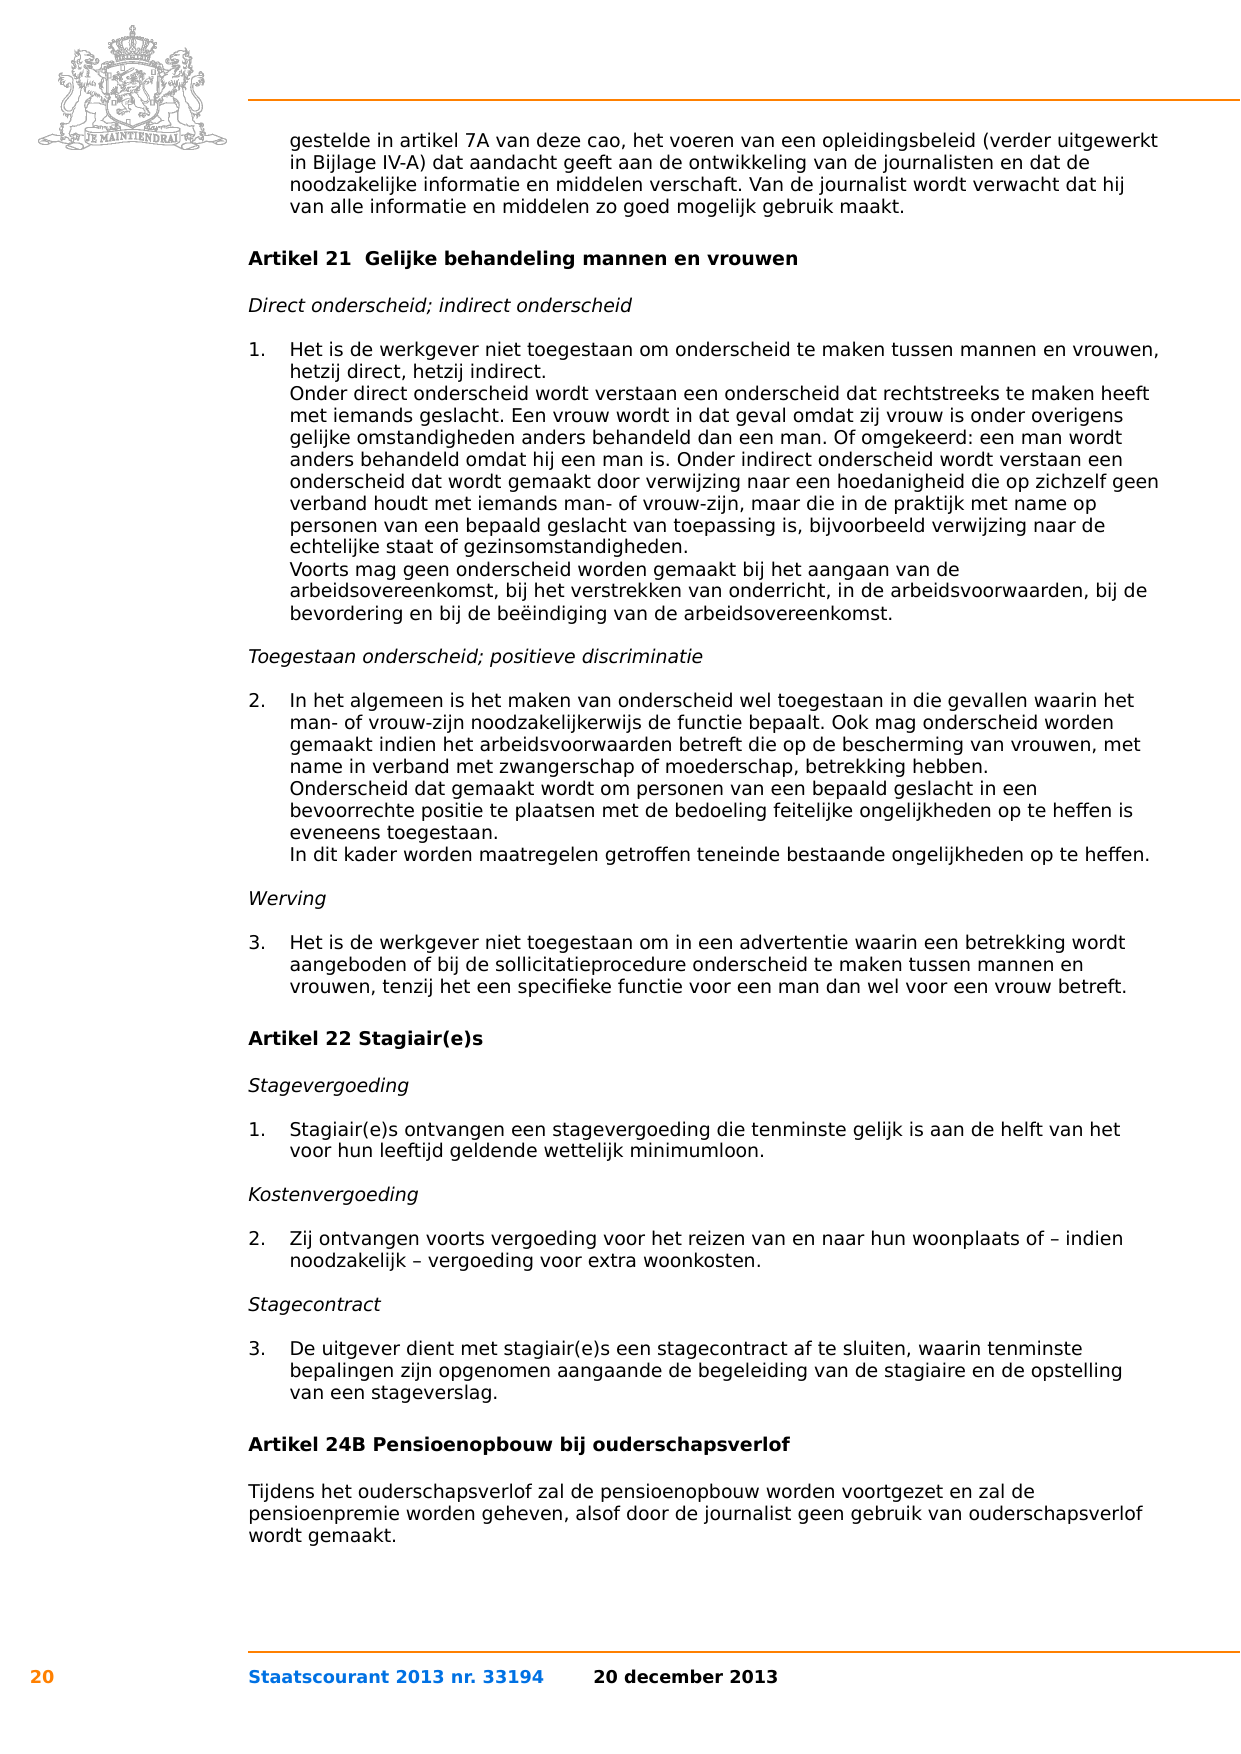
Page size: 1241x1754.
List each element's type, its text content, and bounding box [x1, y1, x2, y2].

subtitle Stagevergoeding [248, 1074, 1163, 1097]
text 2. In het algemeen is het maken van onderscheid wel toegestaan in die gevallen waarin het man- of vrouw-zijn noodzakelijkerwijs de functie bepaalt. Ook mag onderscheid worden gemaakt indien het arbeidsvoorwaarden betreft die op de bescherming van vrouwen, met name in verband met zwangerschap of moederschap, betrekking hebben. [248, 690, 1163, 778]
subtitle Toegestaan onderscheid; positieve discriminatie [248, 646, 1163, 668]
text Onderscheid dat gemaakt wordt om personen van een bepaald geslacht in een bevoorrechte positie te plaatsen met de bedoeling feitelijke ongelijkheden op te heffen is eveneens toegestaan. [289, 778, 1163, 844]
subtitle Kostenvergoeding [248, 1184, 1163, 1206]
text Onder direct onderscheid wordt verstaan een onderscheid dat rechtstreeks te maken heeft met iemands geslacht. Een vrouw wordt in dat geval omdat zij vrouw is onder overigens gelijke omstandigheden anders behandeld dan een man. Of omgekeerd: een man wordt anders behandeld omdat hij een man is. Onder indirect onderscheid wordt verstaan een onderscheid dat wordt gemaakt door verwijzing naar een hoedanigheid die op zichzelf geen verband houdt met iemands man- of vrouw-zijn, maar die in de praktijk met name op personen van een bepaald geslacht van toepassing is, bijvoorbeeld verwijzing naar de echtelijke staat of gezinsomstandigheden. [289, 383, 1163, 558]
text 3. Het is de werkgever niet toegestaan om in een advertentie waarin een betrekking wordt aangeboden of bij de sollicitatieprocedure onderscheid te maken tussen mannen en vrouwen, tenzij het een specifieke functie voor een man dan wel voor een vrouw betreft. [248, 932, 1163, 998]
subtitle Artikel 21 Gelijke behandeling mannen en vrouwen [248, 248, 1163, 270]
text Tijdens het ouderschapsverlof zal de pensioenopbouw worden voortgezet en zal de pensioenpremie worden geheven, alsof door de journalist geen gebruik van ouderschapsverlof wordt gemaakt. [248, 1481, 1163, 1547]
subtitle Werving [248, 888, 1163, 910]
text In dit kader worden maatregelen getroffen teneinde bestaande ongelijkheden op te heffen. [289, 844, 1163, 866]
subtitle Artikel 24B Pensioenopbouw bij ouderschapsverlof [248, 1434, 1163, 1456]
text gestelde in artikel 7A van deze cao, het voeren van een opleidingsbeleid (verder uitgewerkt in Bijlage IV-A) dat aandacht geeft aan de ontwikkeling van de journalisten en dat de noodzakelijke informatie en middelen verschaft. Van de journalist wordt verwacht dat hij van alle informatie en middelen zo goed mogelijk gebruik maakt. [248, 130, 1163, 218]
text Voorts mag geen onderscheid worden gemaakt bij het aangaan van de arbeidsovereenkomst, bij het verstrekken van onderricht, in de arbeidsvoorwaarden, bij de bevordering en bij de beëindiging van de arbeidsovereenkomst. [289, 558, 1163, 624]
text 1. Het is de werkgever niet toegestaan om onderscheid te maken tussen mannen en vrouwen, hetzij direct, hetzij indirect. [248, 339, 1163, 383]
subtitle Artikel 22 Stagiair(e)s [248, 1028, 1163, 1049]
text 2. Zij ontvangen voorts vergoeding voor het reizen van en naar hun woonplaats of – indien noodzakelijk – vergoeding voor extra woonkosten. [248, 1228, 1163, 1272]
text 1. Stagiair(e)s ontvangen een stagevergoeding die tenminste gelijk is aan de helft van het voor hun leeftijd geldende wettelijk minimumloon. [248, 1118, 1163, 1162]
picture [38, 25, 227, 150]
subtitle Stagecontract [248, 1294, 1163, 1316]
text 3. De uitgever dient met stagiair(e)s een stagecontract af te sluiten, waarin tenminste bepalingen zijn opgenomen aangaande de begeleiding van de stagiaire en de opstelling van een stageverslag. [248, 1338, 1163, 1404]
subtitle Direct onderscheid; indirect onderscheid [248, 295, 1163, 317]
